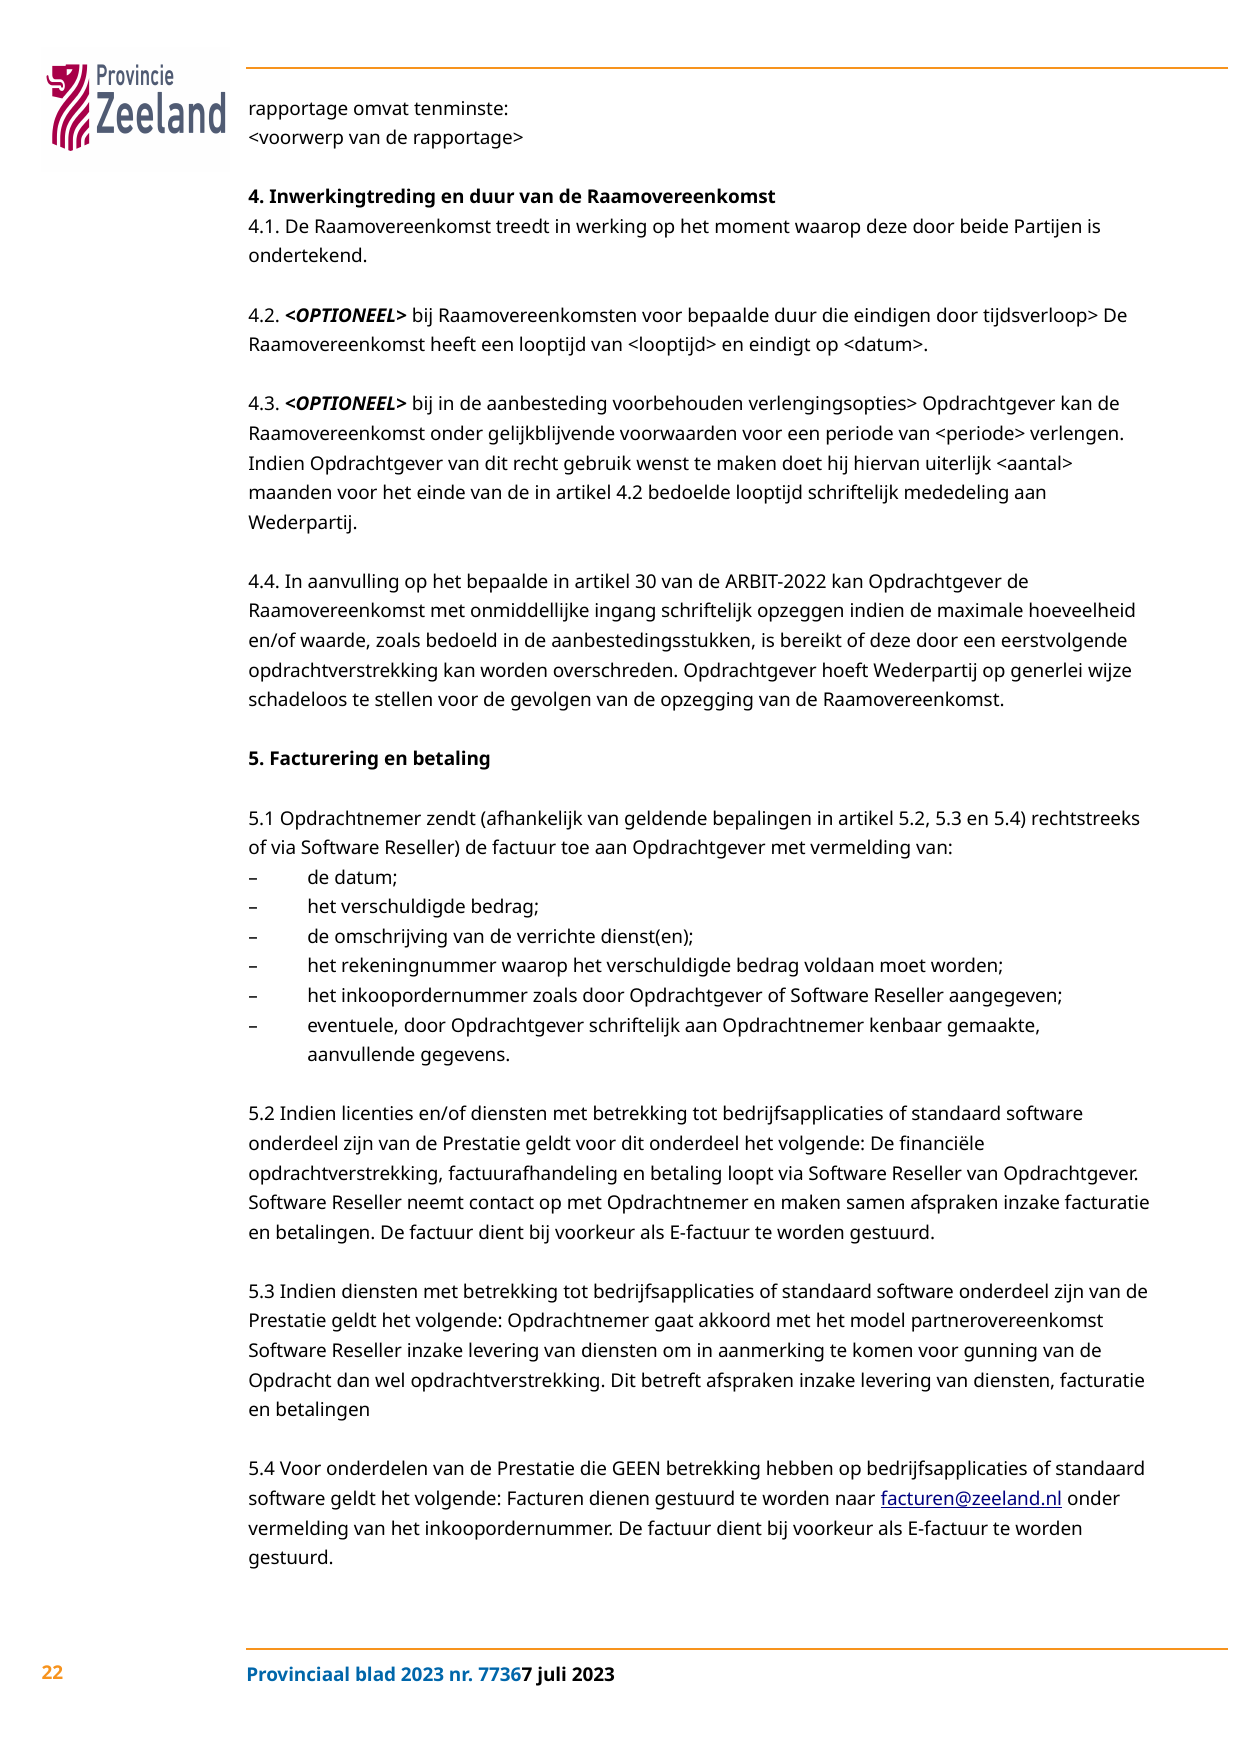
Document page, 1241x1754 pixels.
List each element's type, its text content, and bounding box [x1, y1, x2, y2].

text 5.2 Indien licenties en/of diensten met betrekking tot bedrijfsapplicaties of standaard software onderdeel zijn van de Prestatie geldt voor dit onderdeel het volgende: De financiële opdrachtverstrekking, factuurafhandeling en betaling loopt via Software Reseller van Opdrachtgever. Software Reseller neemt contact op met Opdrachtnemer en maken samen afspraken inzake facturatie en betalingen. De factuur dient bij voorkeur als E-factuur te worden gestuurd. [248, 1101, 1152, 1245]
text 5. Facturering en betaling [248, 746, 1152, 771]
text 4.1. De Raamovereenkomst treedt in werking op het moment waarop deze door beide Partijen is ondertekend. [248, 213, 1152, 268]
list de omschrijving van de verrichte dienst(en); [248, 923, 1152, 949]
text <voorwerp van de rapportage> [248, 124, 1152, 150]
text 4. Inwerkingtreding en duur van de Raamovereenkomst [248, 183, 1152, 209]
text 4.2. <OPTIONEEL> bij Raamovereenkomsten voor bepaalde duur die eindigen door tijdsverloop> De Raamovereenkomst heeft een looptijd van <looptijd> en eindigt op <datum>. [248, 302, 1152, 357]
list de datum; [248, 864, 1152, 890]
text 4.3. <OPTIONEEL> bij in de aanbesteding voorbehouden verlengingsopties> Opdrachtgever kan de Raamovereenkomst onder gelijkblijvende voorwaarden voor een periode van <periode> verlengen. Indien Opdrachtgever van dit recht gebruik wenst te maken doet hij hiervan uiterlijk <aantal> maanden voor het einde van de in artikel 4.2 bedoelde looptijd schriftelijk mededeling aan Wederpartij. [248, 391, 1152, 535]
text 4.4. In aanvulling op het bepaalde in artikel 30 van de ARBIT-2022 kan Opdrachtgever de Raamovereenkomst met onmiddellijke ingang schriftelijk opzeggen indien de maximale hoeveelheid en/of waarde, zoals bedoeld in de aanbestedingsstukken, is bereikt of deze door een eerstvolgende opdrachtverstrekking kan worden overschreden. Opdrachtgever hoeft Wederpartij op generlei wijze schadeloos te stellen voor de gevolgen van de opzegging van de Raamovereenkomst. [248, 568, 1152, 712]
list eventuele, door Opdrachtgever schriftelijk aan Opdrachtnemer kenbaar gemaakte, aanvullende gegevens. [248, 1012, 1152, 1067]
text 5.4 Voor onderdelen van de Prestatie die GEEN betrekking hebben op bedrijfsapplicaties of standaard software geldt het volgende: Facturen dienen gestuurd te worden naar facturen@zeeland.nl onder vermelding van het inkoopordernummer. De factuur dient bij voorkeur als E-factuur te worden gestuurd. [248, 1456, 1152, 1570]
list het verschuldigde bedrag; [248, 893, 1152, 919]
text 5.1 Opdrachtnemer zendt (afhankelijk van geldende bepalingen in artikel 5.2, 5.3 en 5.4) rechtstreeks of via Software Reseller) de factuur toe aan Opdrachtgever met vermelding van: [248, 805, 1152, 860]
text rapportage omvat tenminste: [248, 95, 1152, 121]
picture [41, 47, 231, 172]
text 5.3 Indien diensten met betrekking tot bedrijfsapplicaties of standaard software onderdeel zijn van de Prestatie geldt het volgende: Opdrachtnemer gaat akkoord met het model partnerovereenkomst Software Reseller inzake levering van diensten om in aanmerking te komen voor gunning van de Opdracht dan wel opdrachtverstrekking. Dit betreft afspraken inzake levering van diensten, facturatie en betalingen [248, 1278, 1152, 1422]
list het inkoopordernummer zoals door Opdrachtgever of Software Reseller aangegeven; [248, 982, 1152, 1008]
list het rekeningnummer waarop het verschuldigde bedrag voldaan moet worden; [248, 953, 1152, 978]
